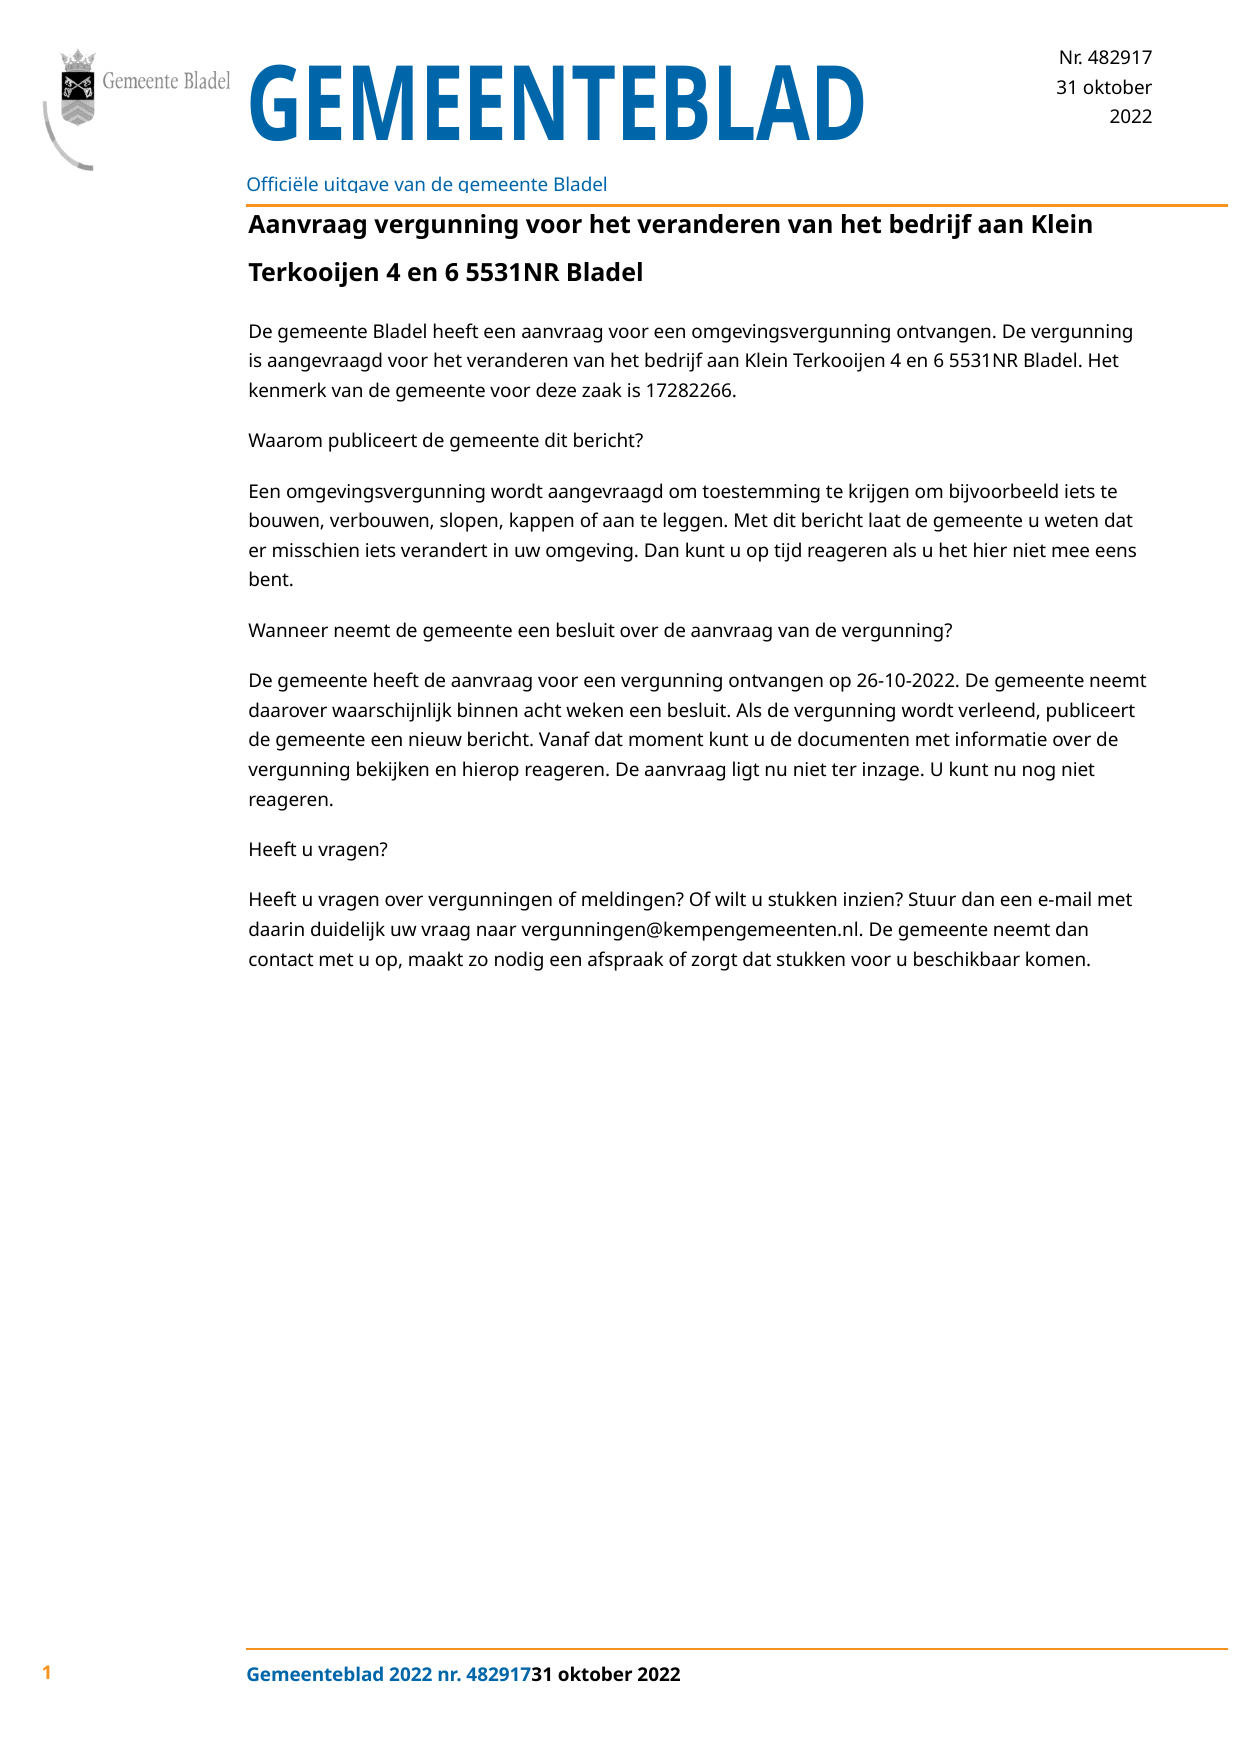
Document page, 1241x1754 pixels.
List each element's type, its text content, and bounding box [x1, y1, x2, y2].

text De gemeente Bladel heeft een aanvraag voor een omgevingsvergunning ontvangen. De vergunning is aangevraagd voor het veranderen van het bedrijf aan Klein Terkooijen 4 en 6 5531NR Bladel. Het kenmerk van de gemeente voor deze zaak is 17282266. [248, 318, 1152, 403]
text Aanvraag vergunning voor het veranderen van het bedrijf aan Klein Terkooijen 4 en 6 5531NR Bladel [248, 207, 1152, 288]
text Een omgevingsvergunning wordt aangevraagd om toestemming te krijgen om bijvoorbeeld iets te bouwen, verbouwen, slopen, kappen of aan te leggen. Met dit bericht laat de gemeente u weten dat er misschien iets verandert in uw omgeving. Dan kunt u op tijd reageren als u het hier niet mee eens bent. [248, 478, 1152, 592]
text Heeft u vragen? [248, 836, 1152, 862]
text Wanneer neemt de gemeente een besluit over de aanvraag van de vergunning? [248, 617, 1152, 643]
text Heeft u vragen over vergunningen of meldingen? Of wilt u stukken inzien? Stuur dan een e-mail met daarin duidelijk uw vraag naar vergunningen@kempengemeenten.nl. De gemeente neemt dan contact met u op, maakt zo nodig een afspraak of zorgt dat stukken voor u beschikbaar komen. [248, 887, 1152, 972]
picture [41, 47, 231, 172]
text Waarom publiceert de gemeente dit bericht? [248, 427, 1152, 453]
text De gemeente heeft de aanvraag voor een vergunning ontvangen op 26-10-2022. De gemeente neemt daarover waarschijnlijk binnen acht weken een besluit. Als de vergunning wordt verleend, publiceert de gemeente een nieuw bericht. Vanaf dat moment kunt u de documenten met informatie over de vergunning bekijken en hierop reageren. De aanvraag ligt nu niet ter inzage. U kunt nu nog niet reageren. [248, 667, 1152, 812]
